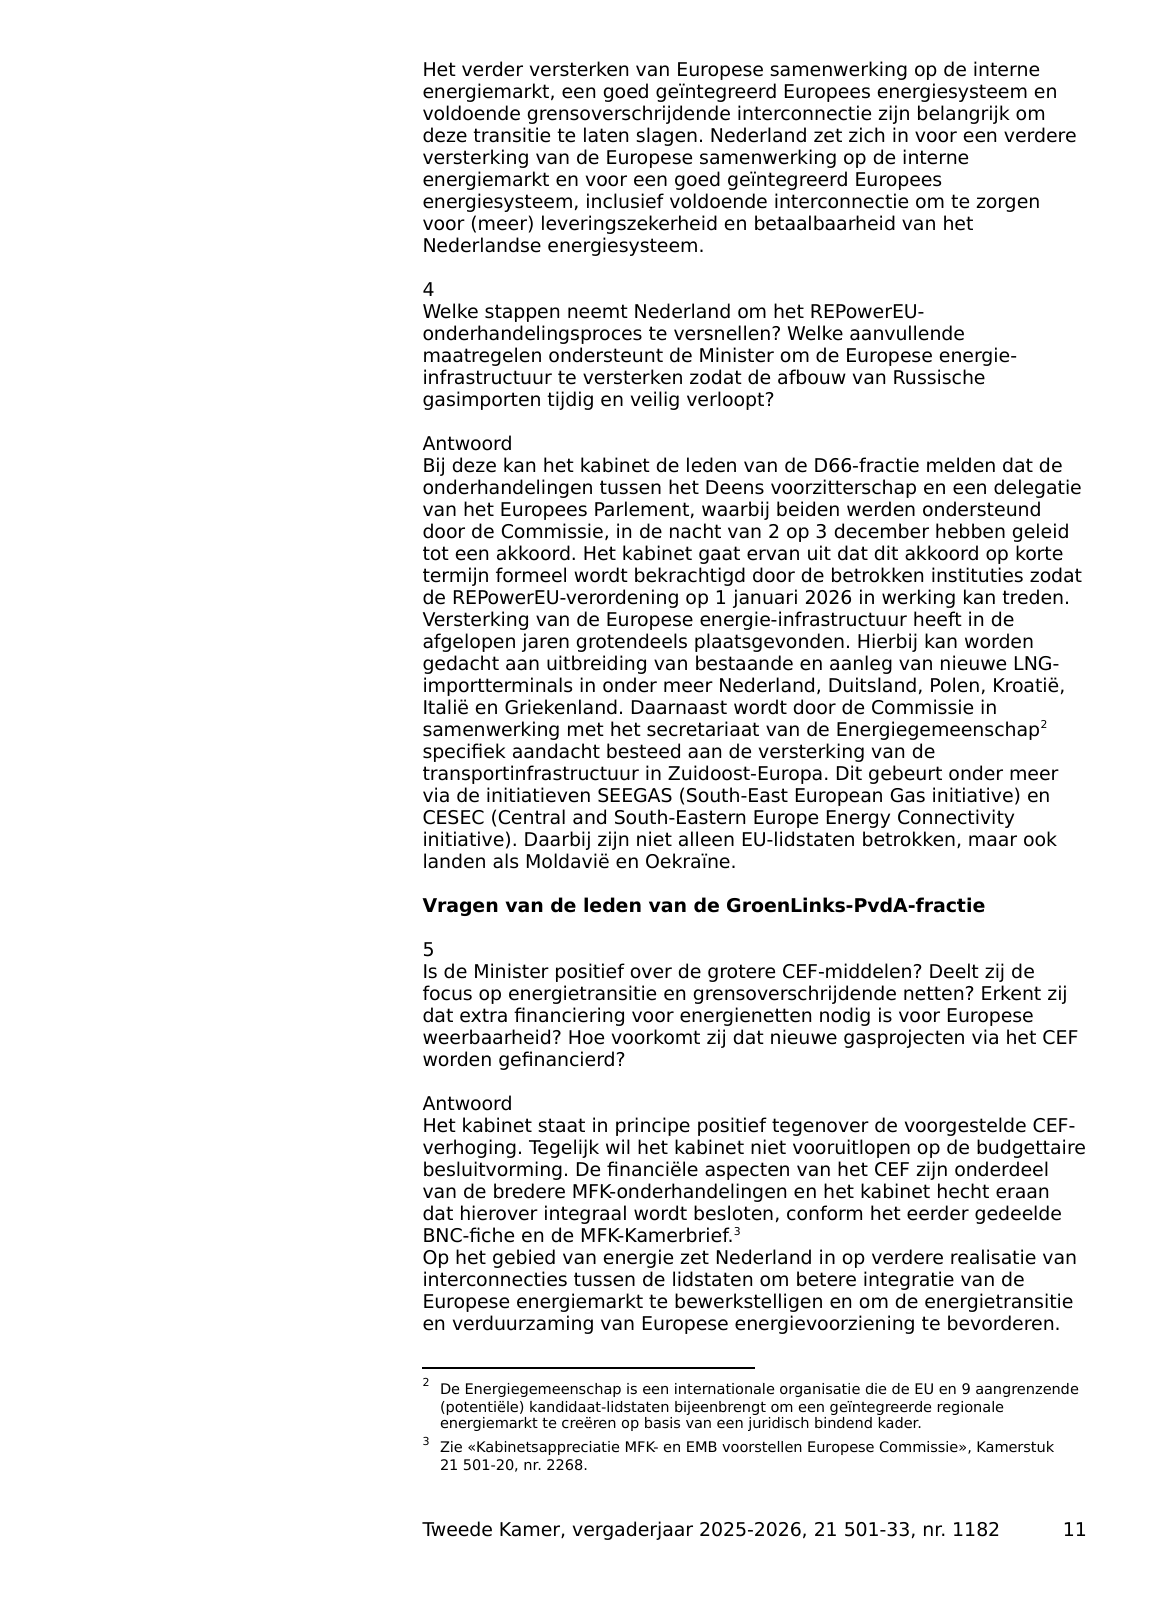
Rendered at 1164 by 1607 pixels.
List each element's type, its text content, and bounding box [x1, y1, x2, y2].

text 4 [422, 279, 1087, 301]
text Antwoord [422, 1093, 1087, 1115]
text Zie «Kabinetsappreciatie MFK- en EMB voorstellen Europese Commissie», Kamerstuk 21 501-20, nr. 2268. [422, 1435, 1087, 1474]
text De Energiegemeenschap is een internationale organisatie die de EU en 9 aangrenzende (potentiële) kandidaat-lidstaten bijeenbrengt om een geïntegreerde regionale energiemarkt te creëren op basis van een juridisch bindend kader. [422, 1377, 1087, 1432]
text 5 [422, 939, 1087, 961]
text Welke stappen neemt Nederland om het REPowerEU-onderhandelingsproces te versnellen? Welke aanvullende maatregelen ondersteunt de Minister om de Europese energie-infrastructuur te versterken zodat de afbouw van Russische gasimporten tijdig en veilig verloopt? [422, 301, 1087, 411]
subtitle Vragen van de leden van de GroenLinks-PvdA-fractie [422, 895, 1087, 917]
text Bij deze kan het kabinet de leden van de D66-fractie melden dat de onderhandelingen tussen het Deens voorzitterschap en een delegatie van het Europees Parlement, waarbij beiden werden ondersteund door de Commissie, in de nacht van 2 op 3 december hebben geleid tot een akkoord. Het kabinet gaat ervan uit dat dit akkoord op korte termijn formeel wordt bekrachtigd door de betrokken instituties zodat de REPowerEU-verordening op 1 januari 2026 in werking kan treden. [422, 455, 1087, 609]
text Antwoord [422, 433, 1087, 455]
text Is de Minister positief over de grotere CEF-middelen? Deelt zij de focus op energietransitie en grensoverschrijdende netten? Erkent zij dat extra financiering voor energienetten nodig is voor Europese weerbaarheid? Hoe voorkomt zij dat nieuwe gasprojecten via het CEF worden gefinancierd? [422, 961, 1087, 1071]
text Het verder versterken van Europese samenwerking op de interne energiemarkt, een goed geïntegreerd Europees energiesysteem en voldoende grensoverschrijdende interconnectie zijn belangrijk om deze transitie te laten slagen. Nederland zet zich in voor een verdere versterking van de Europese samenwerking op de interne energiemarkt en voor een goed geïntegreerd Europees energiesysteem, inclusief voldoende interconnectie om te zorgen voor (meer) leveringszekerheid en betaalbaarheid van het Nederlandse energiesysteem. [422, 59, 1087, 257]
text Versterking van de Europese energie-infrastructuur heeft in de afgelopen jaren grotendeels plaatsgevonden. Hierbij kan worden gedacht aan uitbreiding van bestaande en aanleg van nieuwe LNG-importterminals in onder meer Nederland, Duitsland, Polen, Kroatië, Italië en Griekenland. Daarnaast wordt door de Commissie in samenwerking met het secretariaat van de Energiegemeenschap specifiek aandacht besteed aan de versterking van de transportinfrastructuur in Zuidoost-Europa. Dit gebeurt onder meer via de initiatieven SEEGAS (South-East European Gas initiative) en CESEC (Central and South-Eastern Europe Energy Connectivity initiative). Daarbij zijn niet alleen EU-lidstaten betrokken, maar ook landen als Moldavië en Oekraïne. [422, 609, 1087, 873]
text Op het gebied van energie zet Nederland in op verdere realisatie van interconnecties tussen de lidstaten om betere integratie van de Europese energiemarkt te bewerkstelligen en om de energietransitie en verduurzaming van Europese energievoorziening te bevorderen. [422, 1247, 1087, 1335]
text Het kabinet staat in principe positief tegenover de voorgestelde CEF-verhoging. Tegelijk wil het kabinet niet vooruitlopen op de budgettaire besluitvorming. De financiële aspecten van het CEF zijn onderdeel van de bredere MFK-onderhandelingen en het kabinet hecht eraan dat hierover integraal wordt besloten, conform het eerder gedeelde BNC-fiche en de MFK-Kamerbrief. [422, 1115, 1087, 1247]
